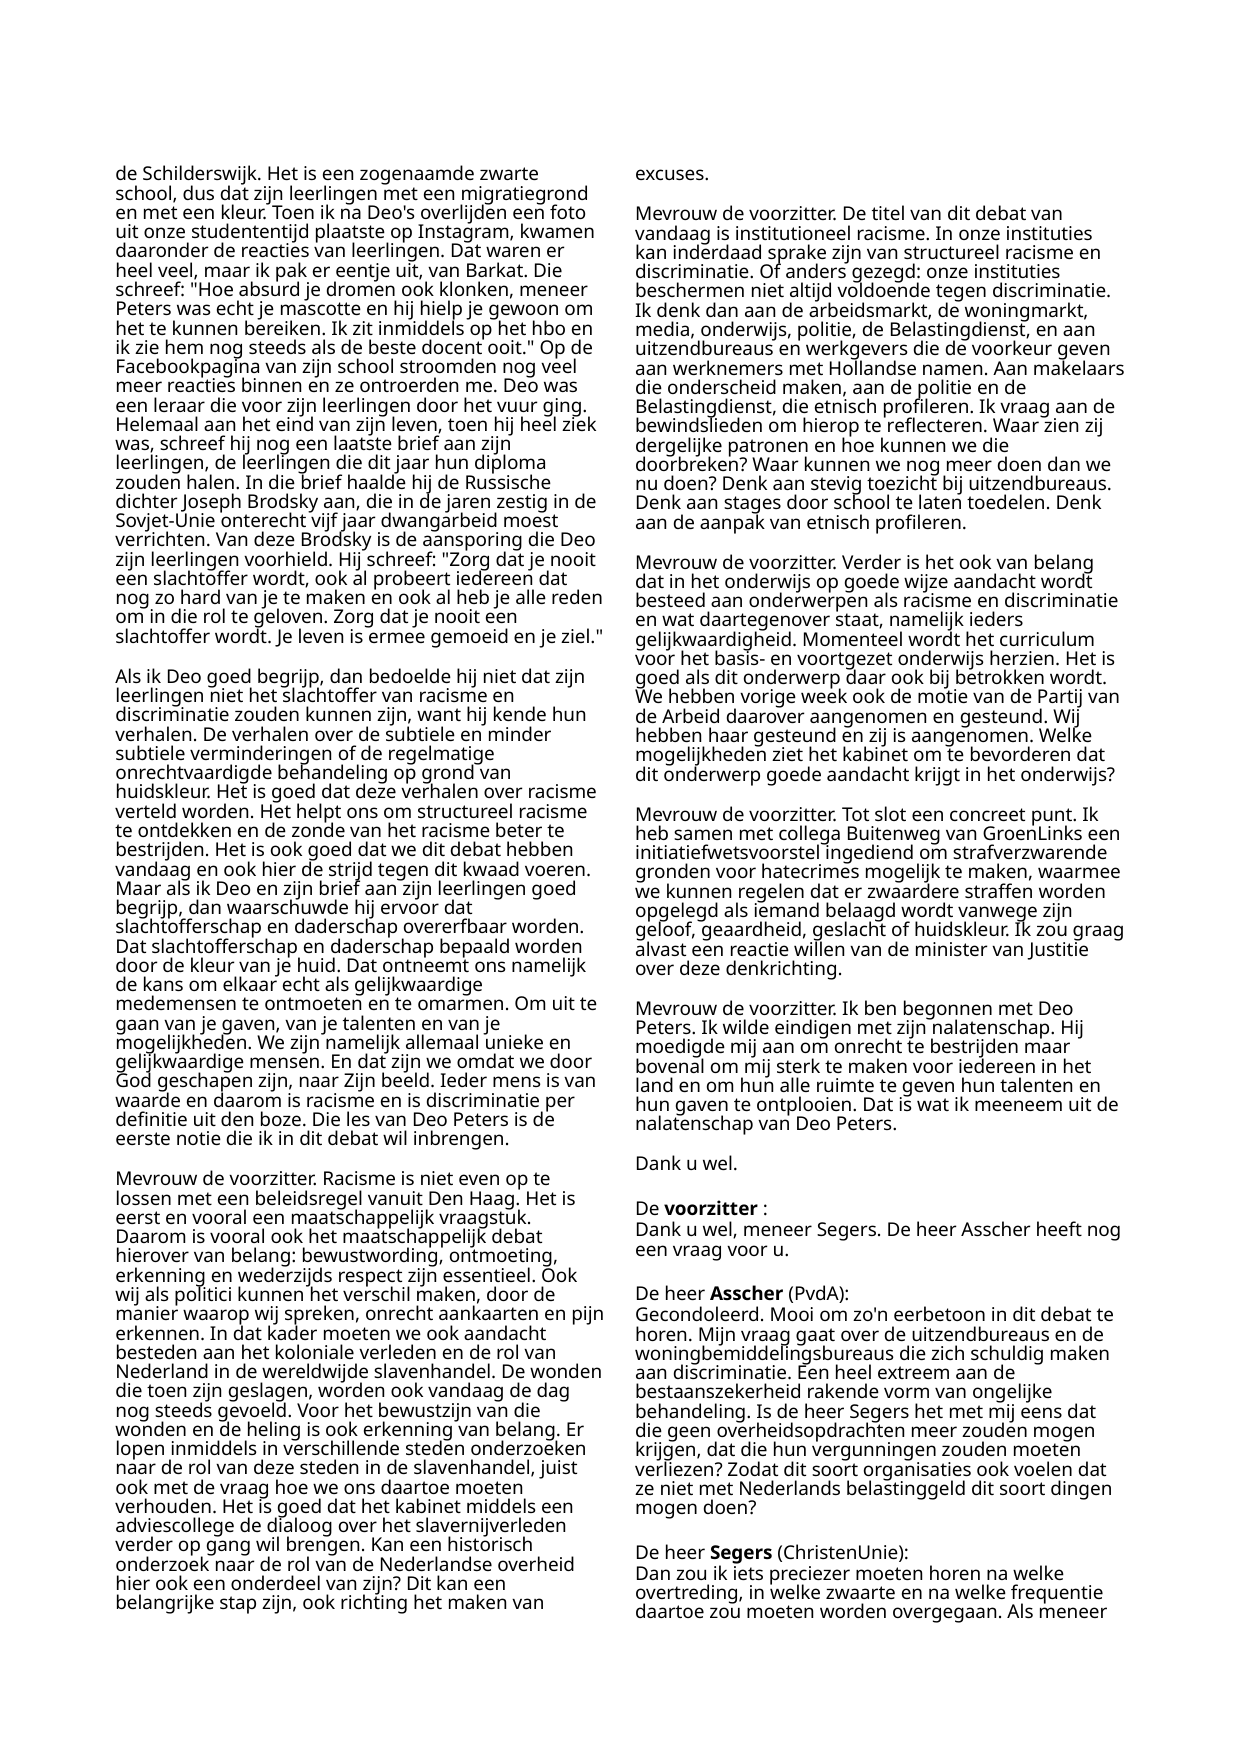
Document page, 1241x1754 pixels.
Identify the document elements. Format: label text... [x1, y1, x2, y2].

text Mevrouw de voorzitter. De titel van dit debat van vandaag is institutioneel racisme. In onze instituties kan inderdaad sprake zijn van structureel racisme en discriminatie. Of anders gezegd: onze instituties beschermen niet altijd voldoende tegen discriminatie. Ik denk dan aan de arbeidsmarkt, de woningmarkt, media, onderwijs, politie, de Belastingdienst, en aan uitzendbureaus en werkgevers die de voorkeur geven aan werknemers met Hollandse namen. Aan makelaars die onderscheid maken, aan de politie en de Belastingdienst, die etnisch profileren. Ik vraag aan de bewindslieden om hierop te reflecteren. Waar zien zij dergelijke patronen en hoe kunnen we die doorbreken? Waar kunnen we nog meer doen dan we nu doen? Denk aan stevig toezicht bij uitzendbureaus. Denk aan stages door school te laten toedelen. Denk aan de aanpak van etnisch profileren. [635, 205, 1125, 533]
text Dan zou ik iets preciezer moeten horen na welke overtreding, in welke zwaarte en na welke frequentie daartoe zou moeten worden overgegaan. Als meneer [635, 1565, 1125, 1623]
text Mevrouw de voorzitter. Tot slot een concreet punt. Ik heb samen met collega Buitenweg van GroenLinks een initiatiefwetsvoorstel ingediend om strafverzwarende gronden voor hatecrimes mogelijk te maken, waarmee we kunnen regelen dat er zwaardere straffen worden opgelegd als iemand belaagd wordt vanwege zijn geloof, geaardheid, geslacht of huidskleur. Ik zou graag alvast een reactie willen van de minister van Justitie over deze denkrichting. [635, 806, 1125, 979]
text Als ik Deo goed begrijp, dan bedoelde hij niet dat zijn leerlingen niet het slachtoffer van racisme en discriminatie zouden kunnen zijn, want hij kende hun verhalen. De verhalen over de subtiele en minder subtiele verminderingen of de regelmatige onrechtvaardigde behandeling op grond van huidskleur. Het is goed dat deze verhalen over racisme verteld worden. Het helpt ons om structureel racisme te ontdekken en de zonde van het racisme beter te bestrijden. Het is ook goed dat we dit debat hebben vandaag en ook hier de strijd tegen dit kwaad voeren. Maar als ik Deo en zijn brief aan zijn leerlingen goed begrijp, dan waarschuwde hij ervoor dat slachtofferschap en daderschap overerfbaar worden. Dat slachtofferschap en daderschap bepaald worden door de kleur van je huid. Dat ontneemt ons namelijk de kans om elkaar echt als gelijkwaardige medemensen te ontmoeten en te omarmen. Om uit te gaan van je gaven, van je talenten en van je mogelijkheden. We zijn namelijk allemaal unieke en gelijkwaardige mensen. En dat zijn we omdat we door God geschapen zijn, naar Zijn beeld. Ieder mens is van waarde en daarom is racisme en is discriminatie per definitie uit den boze. Die les van Deo Peters is de eerste notie die ik in dit debat wil inbrengen. [115, 668, 605, 1149]
text Gecondoleerd. Mooi om zo'n eerbetoon in dit debat te horen. Mijn vraag gaat over de uitzendbureaus en de woningbemiddelingsbureaus die zich schuldig maken aan discriminatie. Een heel extreem aan de bestaanszekerheid rakende vorm van ongelijke behandeling. Is de heer Segers het met mij eens dat die geen overheidsopdrachten meer zouden mogen krijgen, dat die hun vergunningen zouden moeten verliezen? Zodat dit soort organisaties ook voelen dat ze niet met Nederlands belastinggeld dit soort dingen mogen doen? [635, 1306, 1125, 1518]
text de Schilderswijk. Het is een zogenaamde zwarte school, dus dat zijn leerlingen met een migratiegrond en met een kleur. Toen ik na Deo's overlijden een foto uit onze studententijd plaatste op Instagram, kwamen daaronder de reacties van leerlingen. Dat waren er heel veel, maar ik pak er eentje uit, van Barkat. Die schreef: "Hoe absurd je dromen ook klonken, meneer Peters was echt je mascotte en hij hielp je gewoon om het te kunnen bereiken. Ik zit inmiddels op het hbo en ik zie hem nog steeds als de beste docent ooit." Op de Facebookpagina van zijn school stroomden nog veel meer reacties binnen en ze ontroerden me. Deo was een leraar die voor zijn leerlingen door het vuur ging. Helemaal aan het eind van zijn leven, toen hij heel ziek was, schreef hij nog een laatste brief aan zijn leerlingen, de leerlingen die dit jaar hun diploma zouden halen. In die brief haalde hij de Russische dichter Joseph Brodsky aan, die in de jaren zestig in de Sovjet-Unie onterecht vijf jaar dwangarbeid moest verrichten. Van deze Brodsky is de aansporing die Deo zijn leerlingen voorhield. Hij schreef: "Zorg dat je nooit een slachtoffer wordt, ook al probeert iedereen dat nog zo hard van je te maken en ook al heb je alle reden om in die rol te geloven. Zorg dat je nooit een slachtoffer wordt. Je leven is ermee gemoeid en je ziel." [115, 165, 605, 647]
text De heer Segers (ChristenUnie): [635, 1539, 1125, 1565]
text excuses. [635, 165, 1125, 184]
text Dank u wel. [635, 1155, 1125, 1175]
text Mevrouw de voorzitter. Racisme is niet even op te lossen met een beleidsregel vanuit Den Haag. Het is eerst en vooral een maatschappelijk vraagstuk. Daarom is vooral ook het maatschappelijk debat hierover van belang: bewustwording, ontmoeting, erkenning en wederzijds respect zijn essentieel. Ook wij als politici kunnen het verschil maken, door de manier waarop wij spreken, onrecht aankaarten en pijn erkennen. In dat kader moeten we ook aandacht besteden aan het koloniale verleden en de rol van Nederland in de wereldwijde slavenhandel. De wonden die toen zijn geslagen, worden ook vandaag de dag nog steeds gevoeld. Voor het bewustzijn van die wonden en de heling is ook erkenning van belang. Er lopen inmiddels in verschillende steden onderzoeken naar de rol van deze steden in de slavenhandel, juist ook met de vraag hoe we ons daartoe moeten verhouden. Het is goed dat het kabinet middels een adviescollege de dialoog over het slavernijverleden verder op gang wil brengen. Kan een historisch onderzoek naar de rol van de Nederlandse overheid hier ook een onderdeel van zijn? Dit kan een belangrijke stap zijn, ook richting het maken van [115, 1170, 605, 1613]
text De voorzitter : [635, 1196, 1125, 1221]
text De heer Asscher (PvdA): [635, 1281, 1125, 1306]
text Mevrouw de voorzitter. Ik ben begonnen met Deo Peters. Ik wilde eindigen met zijn nalatenschap. Hij moedigde mij aan om onrecht te bestrijden maar bovenal om mij sterk te maken voor iedereen in het land en om hun alle ruimte te geven hun talenten en hun gaven te ontplooien. Dat is wat ik meeneem uit de nalatenschap van Deo Peters. [635, 1000, 1125, 1135]
text Mevrouw de voorzitter. Verder is het ook van belang dat in het onderwijs op goede wijze aandacht wordt besteed aan onderwerpen als racisme en discriminatie en wat daartegenover staat, namelijk ieders gelijkwaardigheid. Momenteel wordt het curriculum voor het basis- en voortgezet onderwijs herzien. Het is goed als dit onderwerp daar ook bij betrokken wordt. We hebben vorige week ook de motie van de Partij van de Arbeid daarover aangenomen en gesteund. Wij hebben haar gesteund en zij is aangenomen. Welke mogelijkheden ziet het kabinet om te bevorderen dat dit onderwerp goede aandacht krijgt in het onderwijs? [635, 554, 1125, 785]
text Dank u wel, meneer Segers. De heer Asscher heeft nog een vraag voor u. [635, 1221, 1125, 1260]
